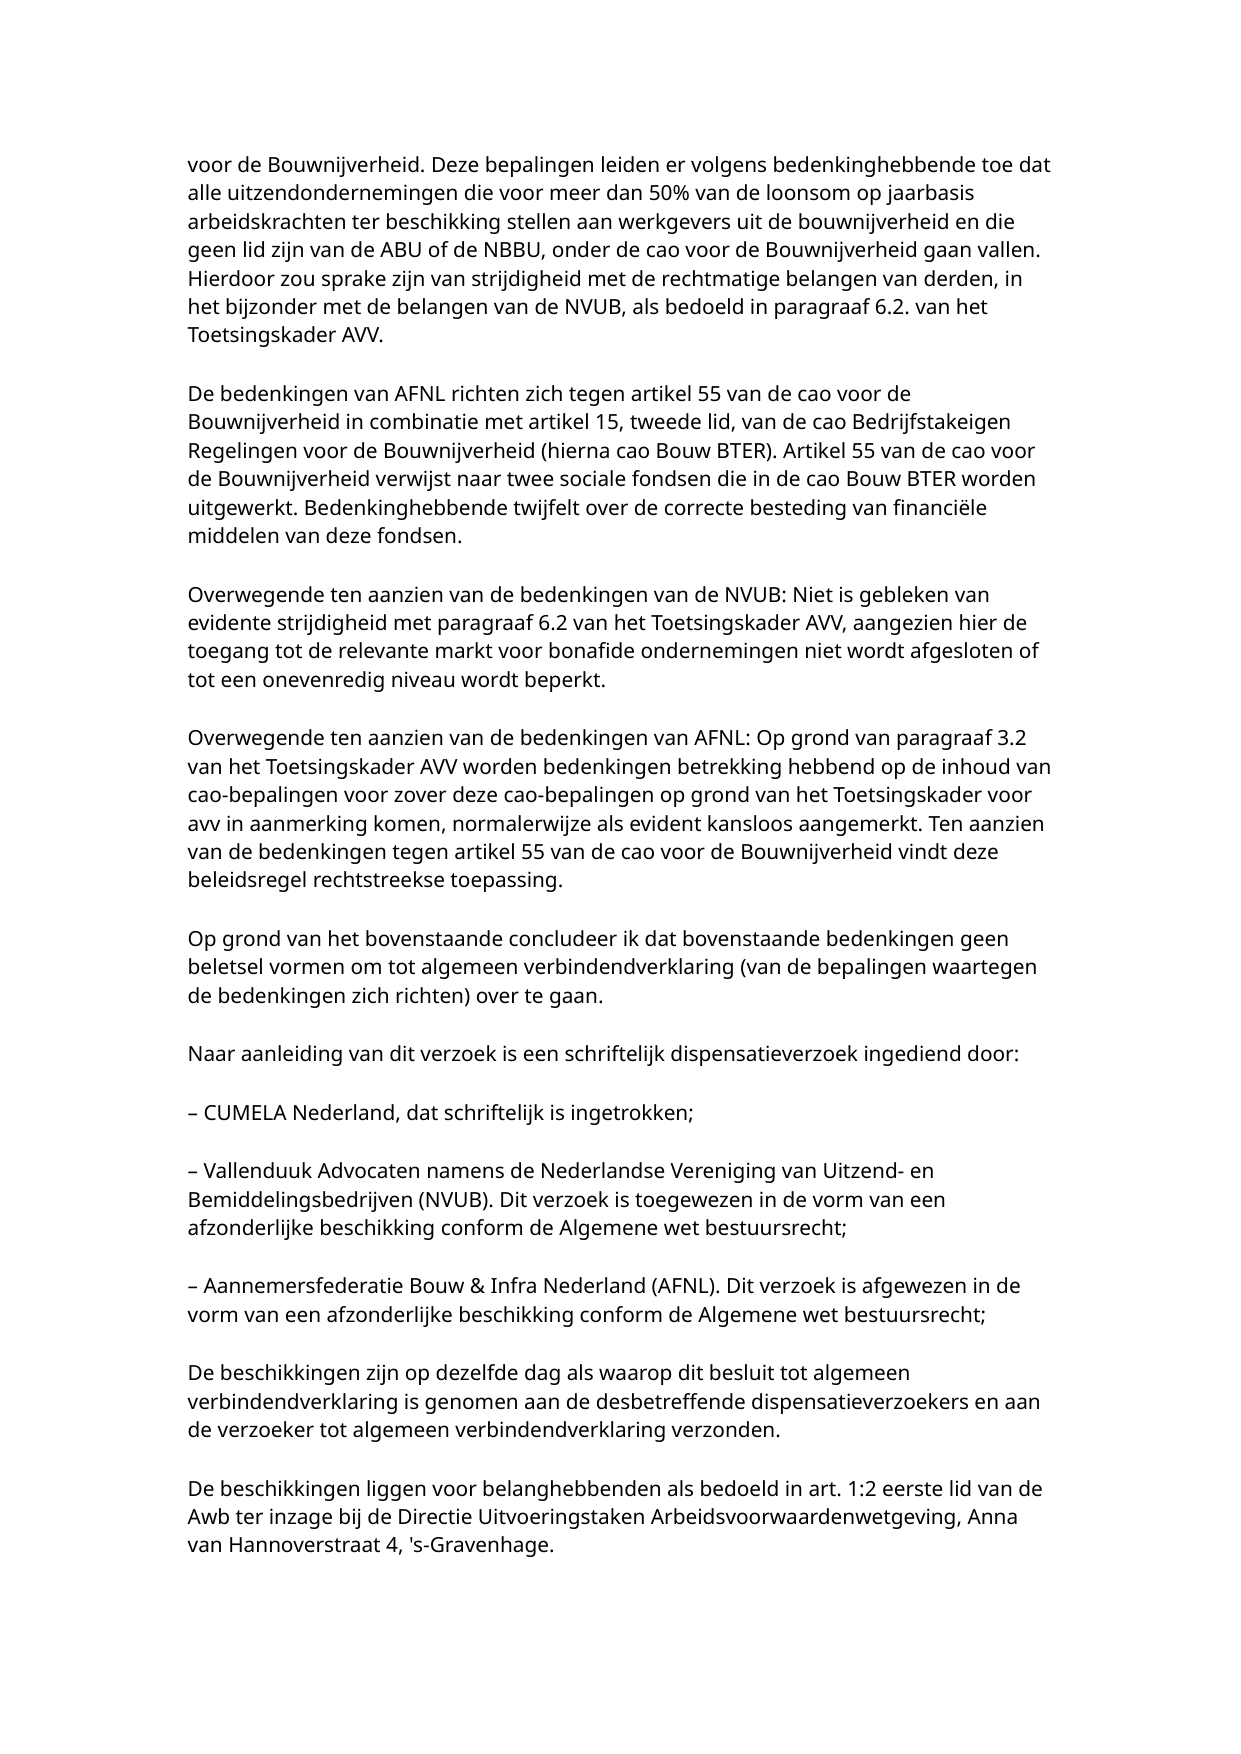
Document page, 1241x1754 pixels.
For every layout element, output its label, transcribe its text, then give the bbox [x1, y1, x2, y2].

text voor de Bouwnijverheid. Deze bepalingen leiden er volgens bedenkinghebbende toe dat alle uitzendondernemingen die voor meer dan 50% van de loonsom op jaarbasis arbeidskrachten ter beschikking stellen aan werkgevers uit de bouwnijverheid en die geen lid zijn van de ABU of de NBBU, onder de cao voor de Bouwnijverheid gaan vallen. Hierdoor zou sprake zijn van strijdigheid met de rechtmatige belangen van derden, in het bijzonder met de belangen van de NVUB, als bedoeld in paragraaf 6.2. van het Toetsingskader AVV. [187, 150, 1053, 349]
text Overwegende ten aanzien van de bedenkingen van de NVUB: Niet is gebleken van evidente strijdigheid met paragraaf 6.2 van het Toetsingskader AVV, aangezien hier de toegang tot de relevante markt voor bonafide ondernemingen niet wordt afgesloten of tot een onevenredig niveau wordt beperkt. [187, 580, 1053, 693]
text Overwegende ten aanzien van de bedenkingen van AFNL: Op grond van paragraaf 3.2 van het Toetsingskader AVV worden bedenkingen betrekking hebbend op de inhoud van cao-bepalingen voor zover deze cao-bepalingen op grond van het Toetsingskader voor avv in aanmerking komen, normalerwijze als evident kansloos aangemerkt. Ten aanzien van de bedenkingen tegen artikel 55 van de cao voor de Bouwnijverheid vindt deze beleidsregel rechtstreekse toepassing. [187, 723, 1053, 894]
text De beschikkingen zijn op dezelfde dag als waarop dit besluit tot algemeen verbindendverklaring is genomen aan de desbetreffende dispensatieverzoekers en aan de verzoeker tot algemeen verbindendverklaring verzonden. [187, 1358, 1053, 1444]
text Naar aanleiding van dit verzoek is een schriftelijk dispensatieverzoek ingediend door: [187, 1039, 1053, 1068]
text – Aannemersfederatie Bouw & Infra Nederland (AFNL). Dit verzoek is afgewezen in de vorm van een afzonderlijke beschikking conform de Algemene wet bestuursrecht; [187, 1272, 1053, 1328]
text De beschikkingen liggen voor belanghebbenden als bedoeld in art. 1:2 eerste lid van de Awb ter inzage bij de Directie Uitvoeringstaken Arbeidsvoorwaardenwetgeving, Anna van Hannoverstraat 4, 's-Gravenhage. [187, 1474, 1053, 1559]
text De bedenkingen van AFNL richten zich tegen artikel 55 van de cao voor de Bouwnijverheid in combinatie met artikel 15, tweede lid, van de cao Bedrijfstakeigen Regelingen voor de Bouwnijverheid (hierna cao Bouw BTER). Artikel 55 van de cao voor de Bouwnijverheid verwijst naar twee sociale fondsen die in de cao Bouw BTER worden uitgewerkt. Bedenkinghebbende twijfelt over de correcte besteding van financiële middelen van deze fondsen. [187, 379, 1053, 550]
text Op grond van het bovenstaande concludeer ik dat bovenstaande bedenkingen geen beletsel vormen om tot algemeen verbindendverklaring (van de bepalingen waartegen de bedenkingen zich richten) over te gaan. [187, 924, 1053, 1009]
text – CUMELA Nederland, dat schriftelijk is ingetrokken; [187, 1098, 1053, 1126]
text – Vallenduuk Advocaten namens de Nederlandse Vereniging van Uitzend- en Bemiddelingsbedrijven (NVUB). Dit verzoek is toegewezen in de vorm van een afzonderlijke beschikking conform de Algemene wet bestuursrecht; [187, 1156, 1053, 1242]
